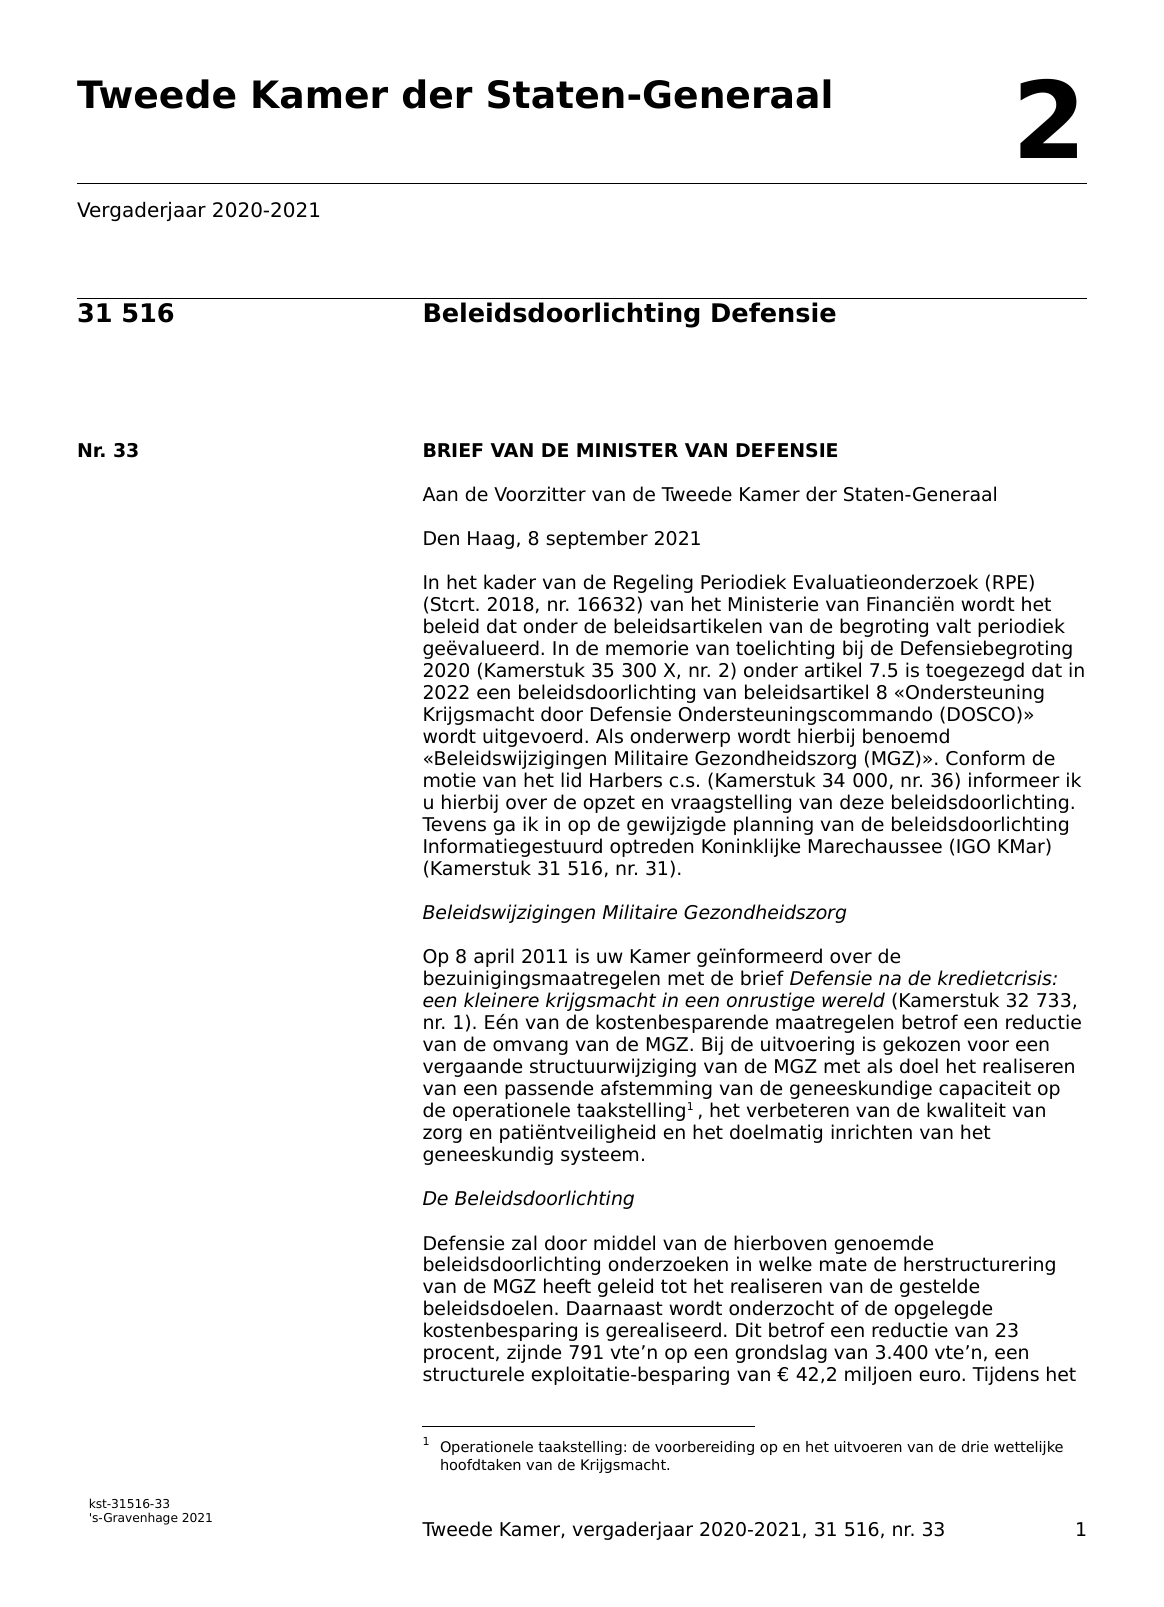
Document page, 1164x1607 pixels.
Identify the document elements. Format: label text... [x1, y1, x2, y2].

text Operationele taakstelling: de voorbereiding op en het uitvoeren van de drie wettelijke hoofdtaken van de Krijgsmacht. [422, 1435, 1087, 1474]
table_header Tweede Kamer der Staten-Generaal [77, 59, 886, 183]
text In het kader van de Regeling Periodiek Evaluatieonderzoek (RPE) (Stcrt. 2018, nr. 16632) van het Ministerie van Financiën wordt het beleid dat onder de beleidsartikelen van de begroting valt periodiek geëvalueerd. In de memorie van toelichting bij de Defensiebegroting 2020 (Kamerstuk 35 300 X, nr. 2) onder artikel 7.5 is toegezegd dat in 2022 een beleidsdoorlichting van beleidsartikel 8 «Ondersteuning Krijgsmacht door Defensie Ondersteuningscommando (DOSCO)» wordt uitgevoerd. Als onderwerp wordt hierbij benoemd «Beleidswijzigingen Militaire Gezondheidszorg (MGZ)». Conform de motie van het lid Harbers c.s. (Kamerstuk 34 000, nr. 36) informeer ik u hierbij over de opzet en vraagstelling van deze beleidsdoorlichting. Tevens ga ik in op de gewijzigde planning van de beleidsdoorlichting Informatiegestuurd optreden Koninklijke Marechaussee (IGO KMar)(Kamerstuk 31 516, nr. 31). [422, 572, 1087, 880]
subtitle 31 516 Beleidsdoorlichting Defensie [77, 299, 1087, 329]
text Op 8 april 2011 is uw Kamer geïnformeerd over de bezuinigingsmaatregelen met de brief Defensie na de kredietcrisis: een kleinere krijgsmacht in een onrustige wereld (Kamerstuk 32 733, nr. 1). Eén van de kostenbesparende maatregelen betrof een reductie van de omvang van de MGZ. Bij de uitvoering is gekozen voor een vergaande structuurwijziging van de MGZ met als doel het realiseren van een passende afstemming van de geneeskundige capaciteit op de operationele taakstelling, het verbeteren van de kwaliteit van zorg en patiëntveiligheid en het doelmatig inrichten van het geneeskundig systeem. [422, 946, 1087, 1166]
text Aan de Voorzitter van de Tweede Kamer der Staten-Generaal [422, 484, 1087, 506]
text 's-Gravenhage 2021 [88, 1511, 323, 1525]
table_header 2 [886, 59, 1087, 183]
text Den Haag, 8 september 2021 [422, 528, 1087, 550]
text kst-31516-33 [88, 1497, 323, 1511]
subtitle De Beleidsdoorlichting [422, 1188, 1087, 1210]
text Defensie zal door middel van de hierboven genoemde beleidsdoorlichting onderzoeken in welke mate de herstructurering van de MGZ heeft geleid tot het realiseren van de gestelde beleidsdoelen. Daarnaast wordt onderzocht of de opgelegde kostenbesparing is gerealiseerd. Dit betrof een reductie van 23 procent, zijnde 791 vte’n op een grondslag van 3.400 vte’n, een structurele exploitatie-besparing van € 42,2 miljoen euro. Tijdens het [422, 1232, 1087, 1386]
subtitle Nr. 33 BRIEF VAN DE MINISTER VAN DEFENSIE [77, 440, 1087, 462]
subtitle Beleidswijzigingen Militaire Gezondheidszorg [422, 902, 1087, 924]
table_cell Vergaderjaar 2020-2021 [77, 184, 1087, 298]
